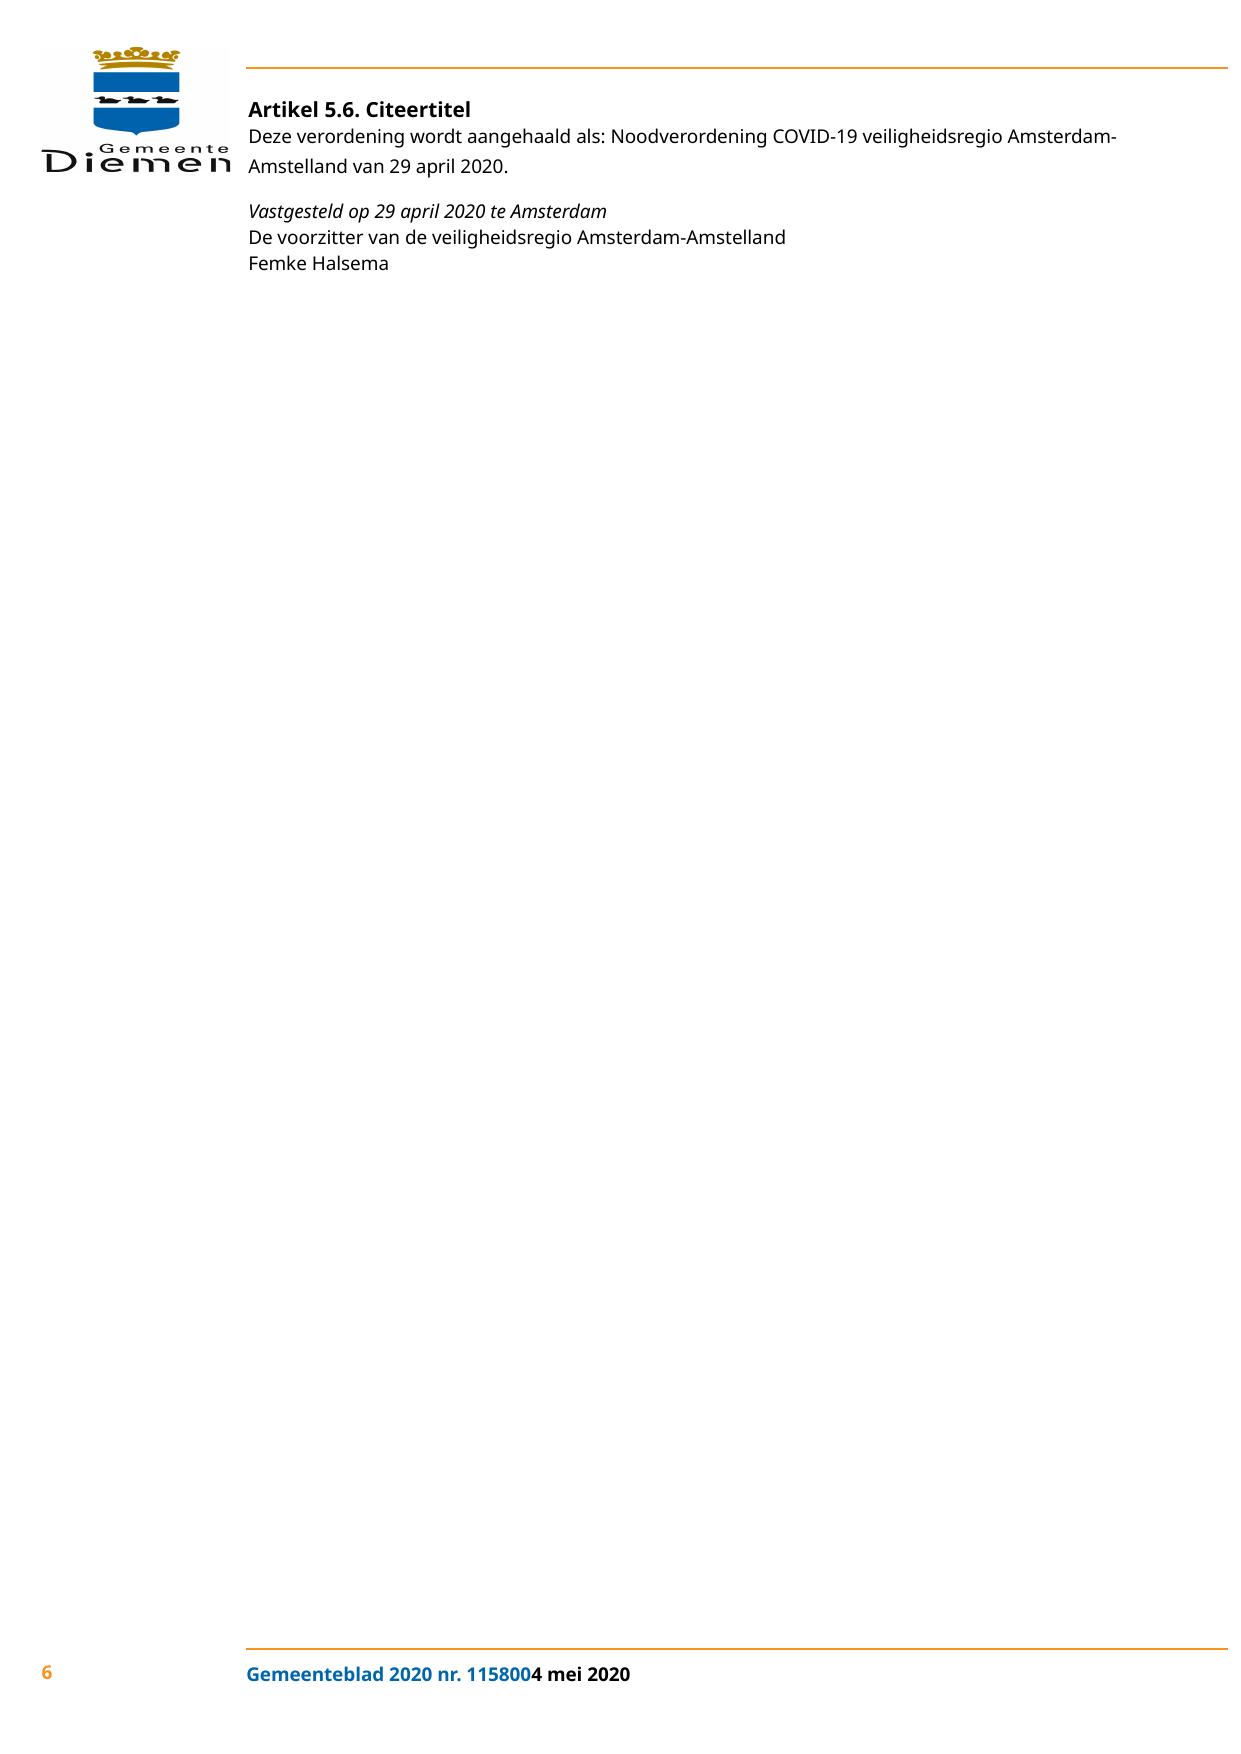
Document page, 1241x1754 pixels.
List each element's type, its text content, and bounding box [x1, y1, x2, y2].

text Artikel 5.6. Citeertitel [248, 95, 1152, 123]
text Deze verordening wordt aangehaald als: Noodverordening COVID-19 veiligheidsregio Amsterdam-Amstelland van 29 april 2020. [248, 123, 1152, 178]
text De voorzitter van de veiligheidsregio Amsterdam-Amstelland [248, 224, 1152, 250]
text Vastgesteld op 29 april 2020 te Amsterdam [248, 198, 1152, 224]
picture [41, 47, 231, 172]
text Femke Halsema [248, 250, 1152, 276]
